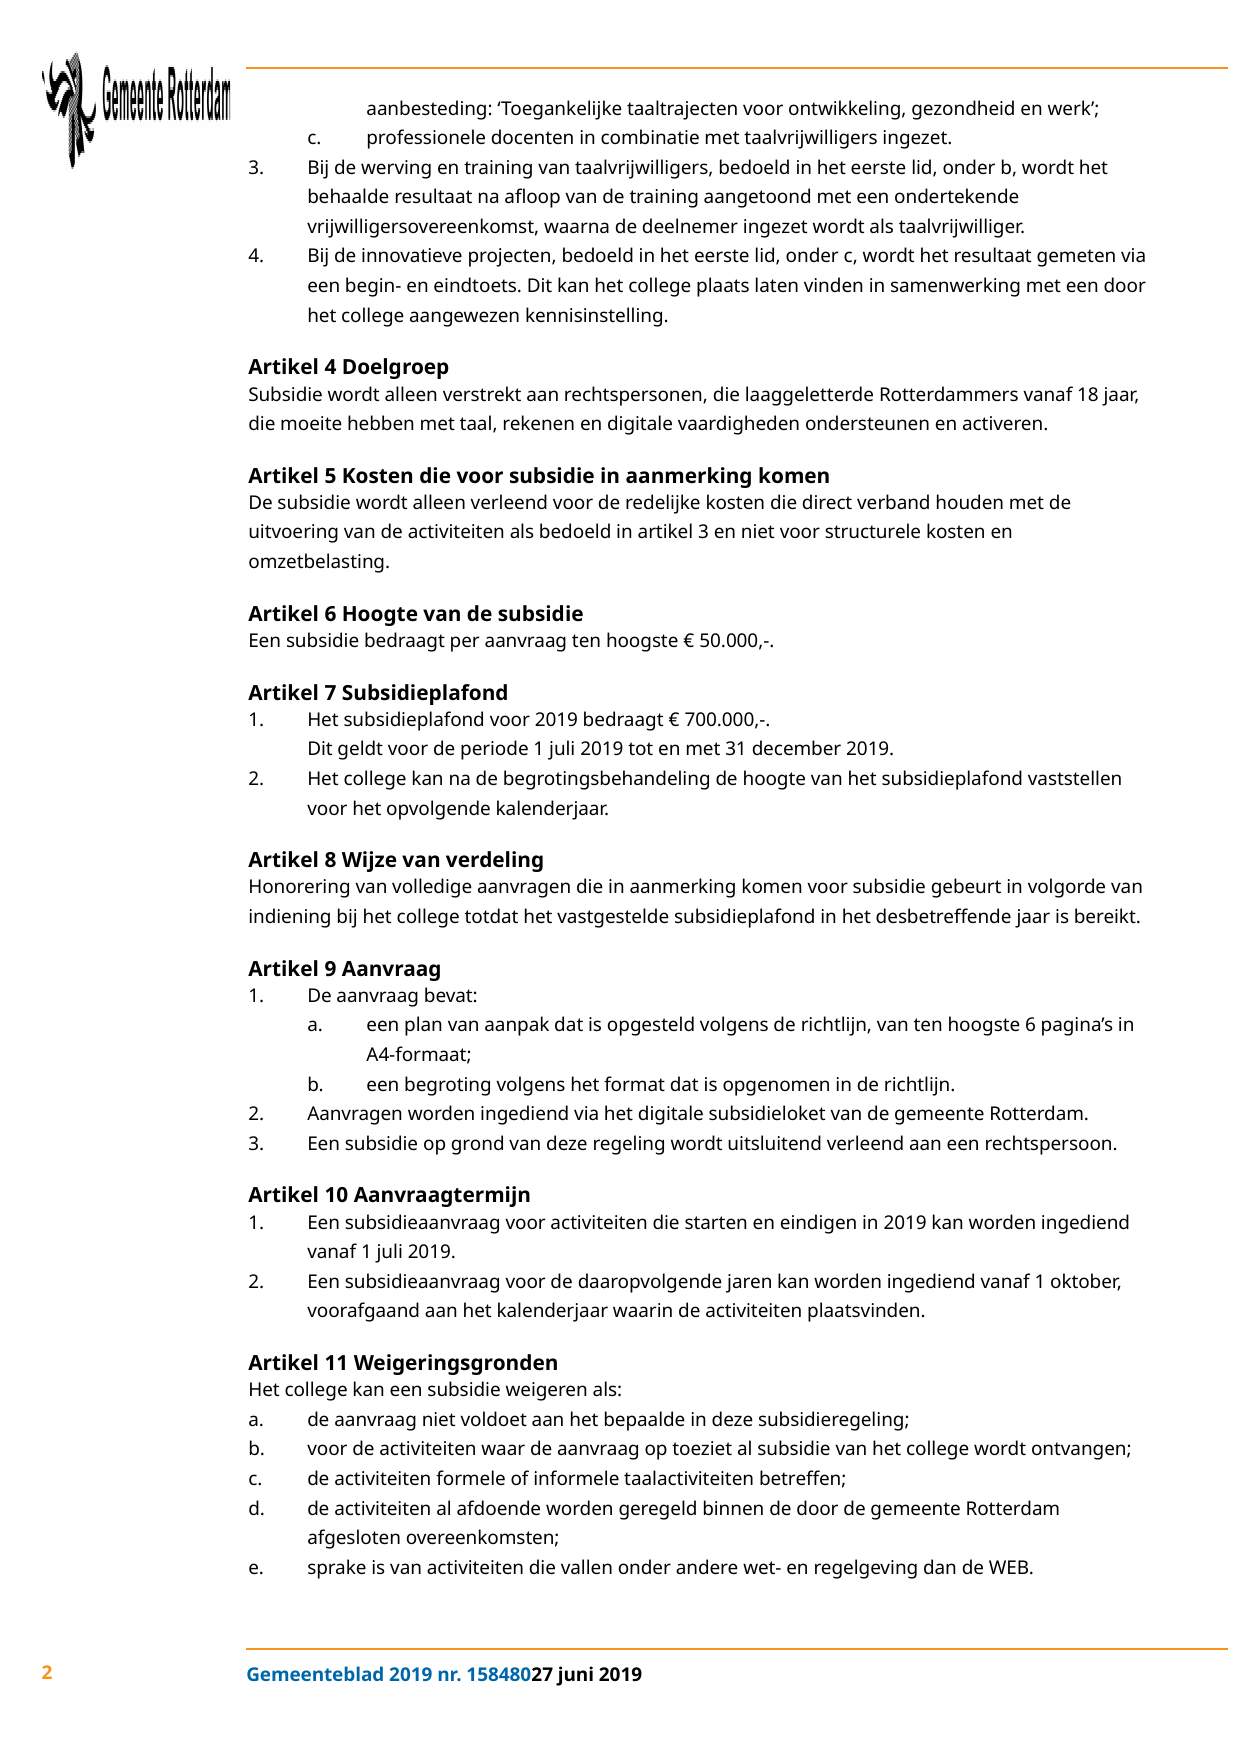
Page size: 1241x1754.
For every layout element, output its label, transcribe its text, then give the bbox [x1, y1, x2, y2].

list Een subsidieaanvraag voor activiteiten die starten en eindigen in 2019 kan worden ingediend vanaf 1 juli 2019. [248, 1209, 1152, 1264]
list De aanvraag bevat: [248, 982, 1152, 1008]
text Artikel 5 Kosten die voor subsidie in aanmerking komen [248, 461, 1152, 489]
list Bij de innovatieve projecten, bedoeld in het eerste lid, onder c, wordt het resultaat gemeten via een begin- en eindtoets. Dit kan het college plaats laten vinden in samenwerking met een door het college aangewezen kennisinstelling. [248, 243, 1152, 328]
text Artikel 6 Hoogte van de subsidie [248, 599, 1152, 627]
list aanbesteding: ‘Toegankelijke taaltrajecten voor ontwikkeling, gezondheid en werk’; [307, 95, 1152, 121]
list Een subsidieaanvraag voor de daaropvolgende jaren kan worden ingediend vanaf 1 oktober, voorafgaand aan het kalenderjaar waarin de activiteiten plaatsvinden. [248, 1268, 1152, 1323]
text Subsidie wordt alleen verstrekt aan rechtspersonen, die laaggeletterde Rotterdammers vanaf 18 jaar, die moeite hebben met taal, rekenen en digitale vaardigheden ondersteunen en activeren. [248, 381, 1152, 436]
text Artikel 7 Subsidieplafond [248, 678, 1152, 706]
text Artikel 10 Aanvraagtermijn [248, 1180, 1152, 1209]
list Aanvragen worden ingediend via het digitale subsidieloket van de gemeente Rotterdam. [248, 1100, 1152, 1126]
text De subsidie wordt alleen verleend voor de redelijke kosten die direct verband houden met de uitvoering van de activiteiten als bedoeld in artikel 3 en niet voor structurele kosten en omzetbelasting. [248, 489, 1152, 574]
text Artikel 8 Wijze van verdeling [248, 845, 1152, 874]
text Het college kan een subsidie weigeren als: [248, 1376, 1152, 1402]
list de activiteiten formele of informele taalactiviteiten betreffen; [248, 1465, 1152, 1491]
list Het subsidieplafond voor 2019 bedraagt € 700.000,-. [248, 706, 1152, 732]
text Een subsidie bedraagt per aanvraag ten hoogste € 50.000,-. [248, 627, 1152, 653]
list een plan van aanpak dat is opgesteld volgens de richtlijn, van ten hoogste 6 pagina’s in A4-formaat; [307, 1012, 1152, 1067]
text Artikel 4 Doelgroep [248, 352, 1152, 381]
picture [41, 47, 231, 172]
list de activiteiten al afdoende worden geregeld binnen de door de gemeente Rotterdam afgesloten overeenkomsten; [248, 1495, 1152, 1550]
list Het college kan na de begrotingsbehandeling de hoogte van het subsidieplafond vaststellen voor het opvolgende kalenderjaar. [248, 765, 1152, 821]
list voor de activiteiten waar de aanvraag op toeziet al subsidie van het college wordt ontvangen; [248, 1436, 1152, 1461]
list Een subsidie op grond van deze regeling wordt uitsluitend verleend aan een rechtspersoon. [248, 1130, 1152, 1156]
text Honorering van volledige aanvragen die in aanmerking komen voor subsidie gebeurt in volgorde van indiening bij het college totdat het vastgestelde subsidieplafond in het desbetreffende jaar is bereikt. [248, 874, 1152, 929]
list Dit geldt voor de periode 1 juli 2019 tot en met 31 december 2019. [248, 736, 1152, 761]
text Artikel 11 Weigeringsgronden [248, 1348, 1152, 1376]
text Artikel 9 Aanvraag [248, 954, 1152, 982]
list een begroting volgens het format dat is opgenomen in de richtlijn. [307, 1071, 1152, 1097]
list professionele docenten in combinatie met taalvrijwilligers ingezet. [307, 124, 1152, 150]
list de aanvraag niet voldoet aan het bepaalde in deze subsidieregeling; [248, 1406, 1152, 1432]
list sprake is van activiteiten die vallen onder andere wet- en regelgeving dan de WEB. [248, 1554, 1152, 1580]
list Bij de werving en training van taalvrijwilligers, bedoeld in het eerste lid, onder b, wordt het behaalde resultaat na afloop van de training aangetoond met een ondertekende vrijwilligersovereenkomst, waarna de deelnemer ingezet wordt als taalvrijwilliger. [248, 154, 1152, 239]
